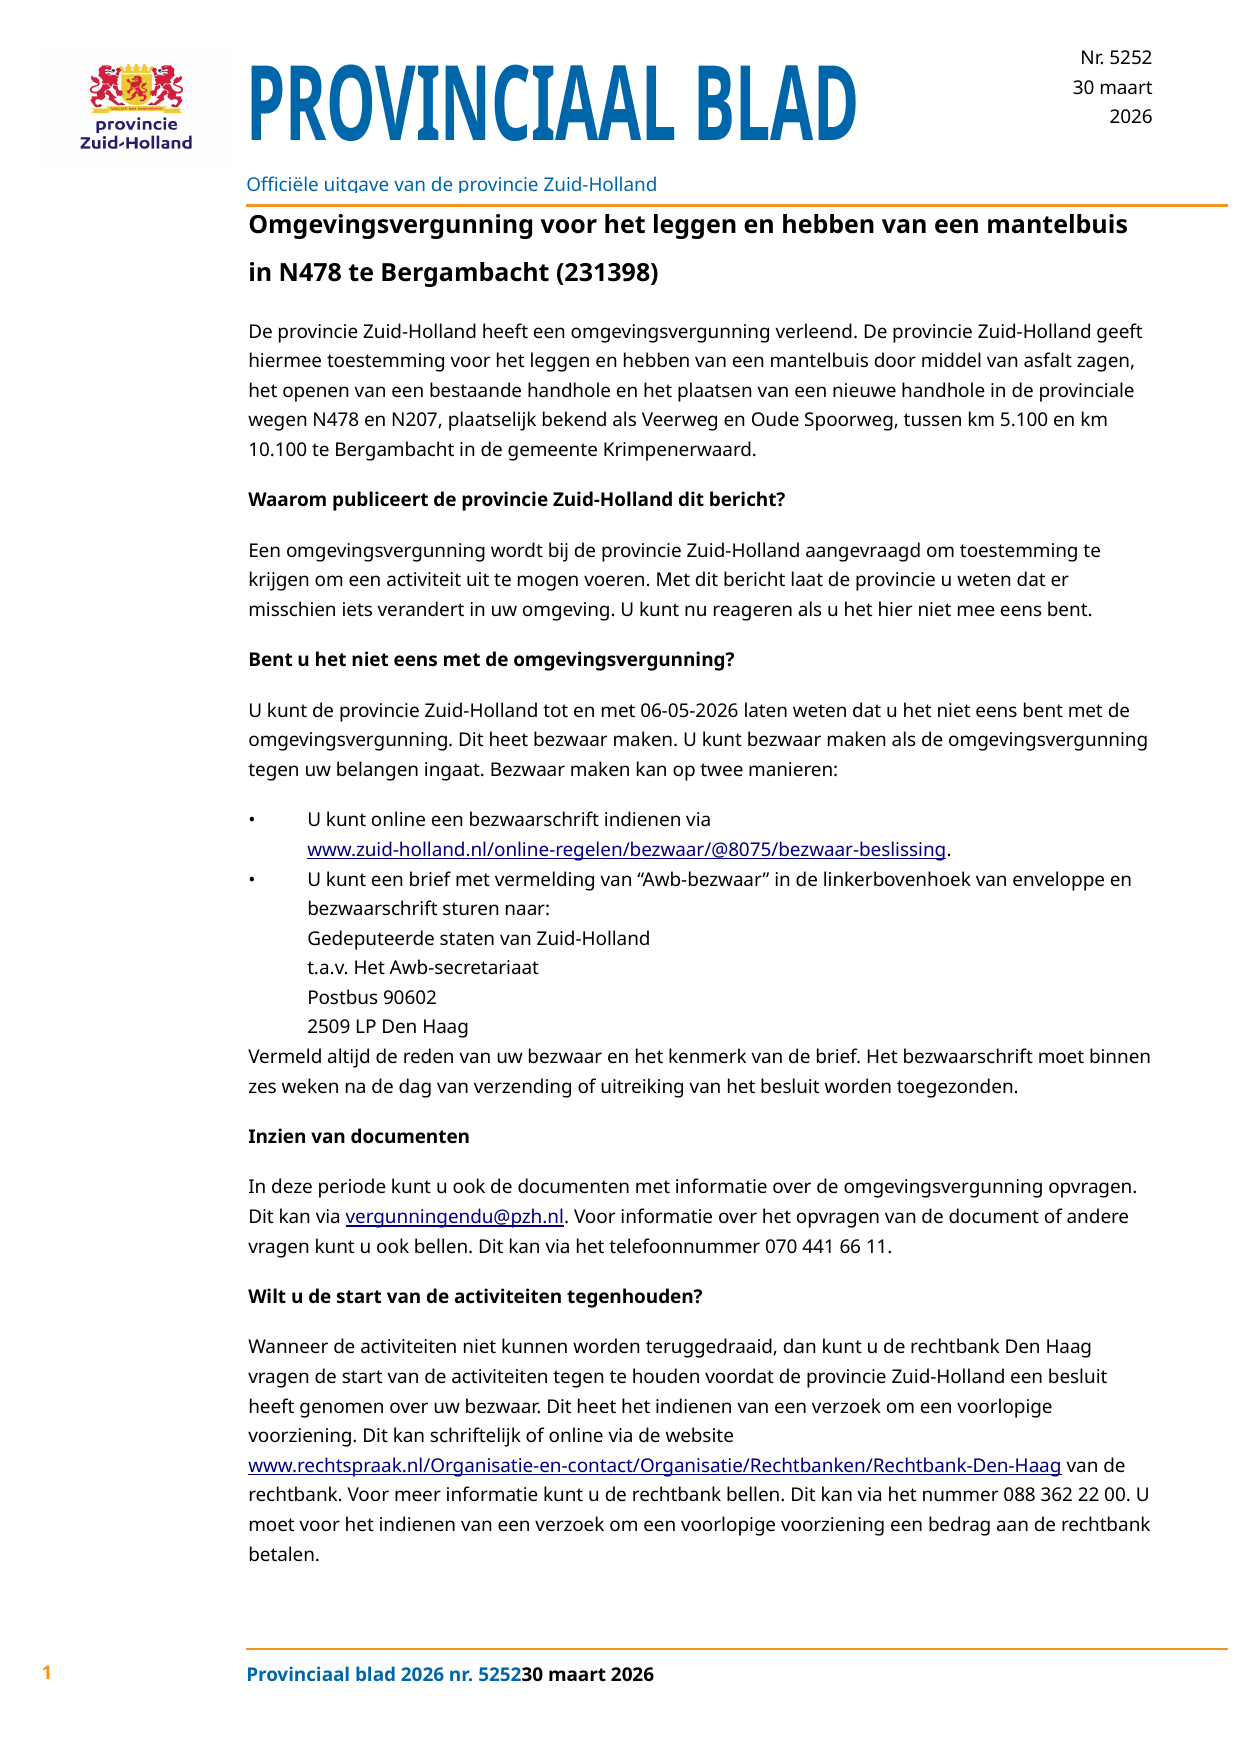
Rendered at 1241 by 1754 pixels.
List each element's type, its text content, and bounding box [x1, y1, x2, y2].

text De provincie Zuid-Holland heeft een omgevingsvergunning verleend. De provincie Zuid-Holland geeft hiermee toestemming voor het leggen en hebben van een mantelbuis door middel van asfalt zagen, het openen van een bestaande handhole en het plaatsen van een nieuwe handhole in de provinciale wegen N478 en N207, plaatselijk bekend als Veerweg en Oude Spoorweg, tussen km 5.100 en km 10.100 te Bergambacht in de gemeente Krimpenerwaard. [248, 318, 1152, 462]
text In deze periode kunt u ook de documenten met informatie over de omgevingsvergunning opvragen. Dit kan via vergunningendu@pzh.nl. Voor informatie over het opvragen van de document of andere vragen kunt u ook bellen. Dit kan via het telefoonnummer 070 441 66 11. [248, 1174, 1152, 1259]
text Waarom publiceert de provincie Zuid-Holland dit bericht? [248, 487, 1152, 512]
list U kunt online een bezwaarschrift indienen via www.zuid-holland.nl/online-regelen/bezwaar/@8075/bezwaar-beslissing. [248, 807, 1152, 862]
text Wilt u de start van de activiteiten tegenhouden? [248, 1283, 1152, 1309]
text Inzien van documenten [248, 1123, 1152, 1149]
text Een omgevingsvergunning wordt bij de provincie Zuid-Holland aangevraagd om toestemming te krijgen om een activiteit uit te mogen voeren. Met dit bericht laat de provincie u weten dat er misschien iets verandert in uw omgeving. U kunt nu reageren als u het hier niet mee eens bent. [248, 537, 1152, 622]
picture [41, 47, 231, 172]
text Vermeld altijd de reden van uw bezwaar en het kenmerk van de brief. Het bezwaarschrift moet binnen zes weken na de dag van verzending of uitreiking van het besluit worden toegezonden. [248, 1043, 1152, 1099]
text Bent u het niet eens met de omgevingsvergunning? [248, 647, 1152, 672]
text Omgevingsvergunning voor het leggen en hebben van een mantelbuis in N478 te Bergambacht (231398) [248, 207, 1152, 288]
list Gedeputeerde staten van Zuid-Holland [248, 925, 1152, 951]
list Postbus 90602 [248, 984, 1152, 1010]
text U kunt de provincie Zuid-Holland tot en met 06-05-2026 laten weten dat u het niet eens bent met de omgevingsvergunning. Dit heet bezwaar maken. U kunt bezwaar maken als de omgevingsvergunning tegen uw belangen ingaat. Bezwaar maken kan op twee manieren: [248, 697, 1152, 782]
list 2509 LP Den Haag [248, 1014, 1152, 1039]
list U kunt een brief met vermelding van “Awb-bezwaar” in de linkerbovenhoek van enveloppe en bezwaarschrift sturen naar: [248, 866, 1152, 921]
text Wanneer de activiteiten niet kunnen worden teruggedraaid, dan kunt u de rechtbank Den Haag vragen de start van de activiteiten tegen te houden voordat de provincie Zuid-Holland een besluit heeft genomen over uw bezwaar. Dit heet het indienen van een verzoek om een voorlopige voorziening. Dit kan schriftelijk of online via de website www.rechtspraak.nl/Organisatie-en-contact/Organisatie/Rechtbanken/Rechtbank-Den-Haag van de rechtbank. Voor meer informatie kunt u de rechtbank bellen. Dit kan via het nummer 088 362 22 00. U moet voor het indienen van een verzoek om een voorlopige voorziening een bedrag aan de rechtbank betalen. [248, 1334, 1152, 1567]
list t.a.v. Het Awb-secretariaat [248, 954, 1152, 980]
